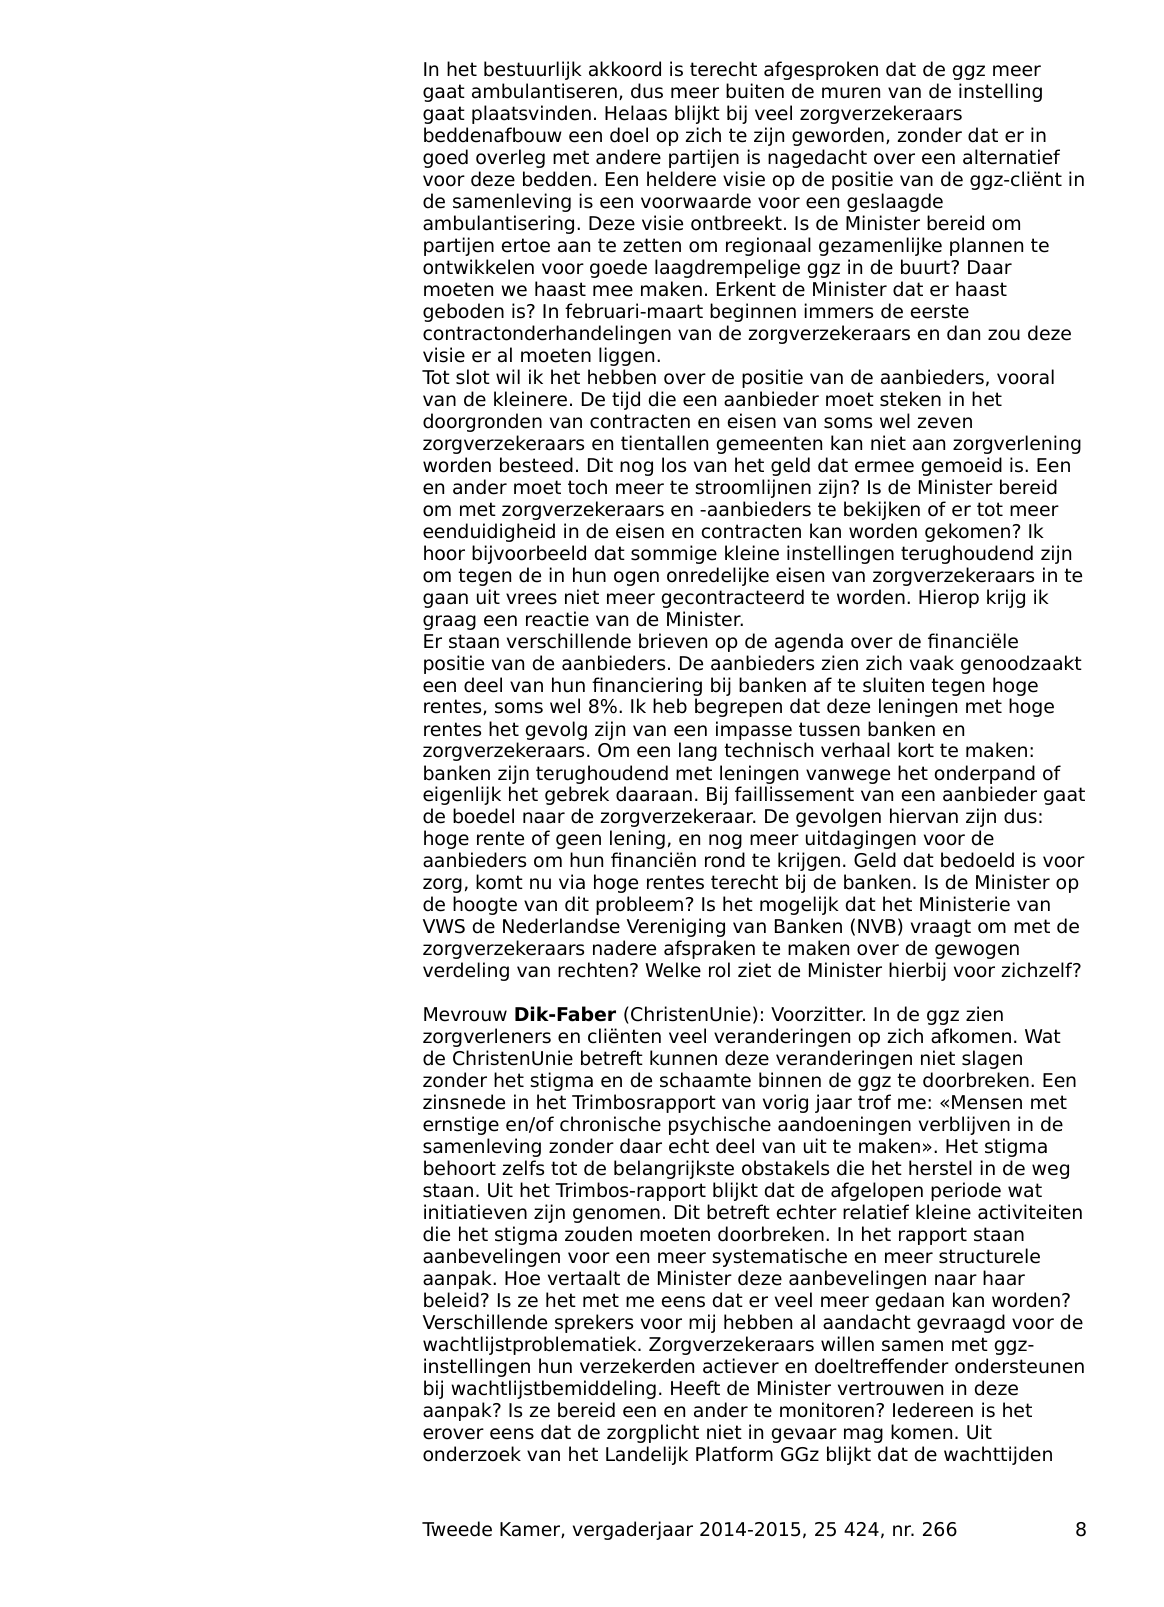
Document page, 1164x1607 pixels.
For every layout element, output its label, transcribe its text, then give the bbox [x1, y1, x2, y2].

text Tot slot wil ik het hebben over de positie van de aanbieders, vooral van de kleinere. De tijd die een aanbieder moet steken in het doorgronden van contracten en eisen van soms wel zeven zorgverzekeraars en tientallen gemeenten kan niet aan zorgverlening worden besteed. Dit nog los van het geld dat ermee gemoeid is. Een en ander moet toch meer te stroomlijnen zijn? Is de Minister bereid om met zorgverzekeraars en -aanbieders te bekijken of er tot meer eenduidigheid in de eisen en contracten kan worden gekomen? Ik hoor bijvoorbeeld dat sommige kleine instellingen terughoudend zijn om tegen de in hun ogen onredelijke eisen van zorgverzekeraars in te gaan uit vrees niet meer gecontracteerd te worden. Hierop krijg ik graag een reactie van de Minister. [422, 367, 1087, 631]
text Er staan verschillende brieven op de agenda over de financiële positie van de aanbieders. De aanbieders zien zich vaak genoodzaakt een deel van hun financiering bij banken af te sluiten tegen hoge rentes, soms wel 8%. Ik heb begrepen dat deze leningen met hoge rentes het gevolg zijn van een impasse tussen banken en zorgverzekeraars. Om een lang technisch verhaal kort te maken: banken zijn terughoudend met leningen vanwege het onderpand of eigenlijk het gebrek daaraan. Bij faillissement van een aanbieder gaat de boedel naar de zorgverzekeraar. De gevolgen hiervan zijn dus: hoge rente of geen lening, en nog meer uitdagingen voor de aanbieders om hun financiën rond te krijgen. Geld dat bedoeld is voor zorg, komt nu via hoge rentes terecht bij de banken. Is de Minister op de hoogte van dit probleem? Is het mogelijk dat het Ministerie van VWS de Nederlandse Vereniging van Banken (NVB) vraagt om met de zorgverzekeraars nadere afspraken te maken over de gewogen verdeling van rechten? Welke rol ziet de Minister hierbij voor zichzelf? [422, 631, 1087, 982]
text In het bestuurlijk akkoord is terecht afgesproken dat de ggz meer gaat ambulantiseren, dus meer buiten de muren van de instelling gaat plaatsvinden. Helaas blijkt bij veel zorgverzekeraars beddenafbouw een doel op zich te zijn geworden, zonder dat er in goed overleg met andere partijen is nagedacht over een alternatief voor deze bedden. Een heldere visie op de positie van de ggz-cliënt in de samenleving is een voorwaarde voor een geslaagde ambulantisering. Deze visie ontbreekt. Is de Minister bereid om partijen ertoe aan te zetten om regionaal gezamenlijke plannen te ontwikkelen voor goede laagdrempelige ggz in de buurt? Daar moeten we haast mee maken. Erkent de Minister dat er haast geboden is? In februari-maart beginnen immers de eerste contractonderhandelingen van de zorgverzekeraars en dan zou deze visie er al moeten liggen. [422, 59, 1087, 367]
text Verschillende sprekers voor mij hebben al aandacht gevraagd voor de wachtlijstproblematiek. Zorgverzekeraars willen samen met ggz-instellingen hun verzekerden actiever en doeltreffender ondersteunen bij wachtlijstbemiddeling. Heeft de Minister vertrouwen in deze aanpak? Is ze bereid een en ander te monitoren? Iedereen is het erover eens dat de zorgplicht niet in gevaar mag komen. Uit onderzoek van het Landelijk Platform GGz blijkt dat de wachttijden [422, 1312, 1087, 1466]
text Mevrouw Dik-Faber (ChristenUnie): Voorzitter. In de ggz zien zorgverleners en cliënten veel veranderingen op zich afkomen. Wat de ChristenUnie betreft kunnen deze veranderingen niet slagen zonder het stigma en de schaamte binnen de ggz te doorbreken. Een zinsnede in het Trimbosrapport van vorig jaar trof me: «Mensen met ernstige en/of chronische psychische aandoeningen verblijven in de samenleving zonder daar echt deel van uit te maken». Het stigma behoort zelfs tot de belangrijkste obstakels die het herstel in de weg staan. Uit het Trimbos-rapport blijkt dat de afgelopen periode wat initiatieven zijn genomen. Dit betreft echter relatief kleine activiteiten die het stigma zouden moeten doorbreken. In het rapport staan aanbevelingen voor een meer systematische en meer structurele aanpak. Hoe vertaalt de Minister deze aanbevelingen naar haar beleid? Is ze het met me eens dat er veel meer gedaan kan worden? [422, 1004, 1087, 1312]
